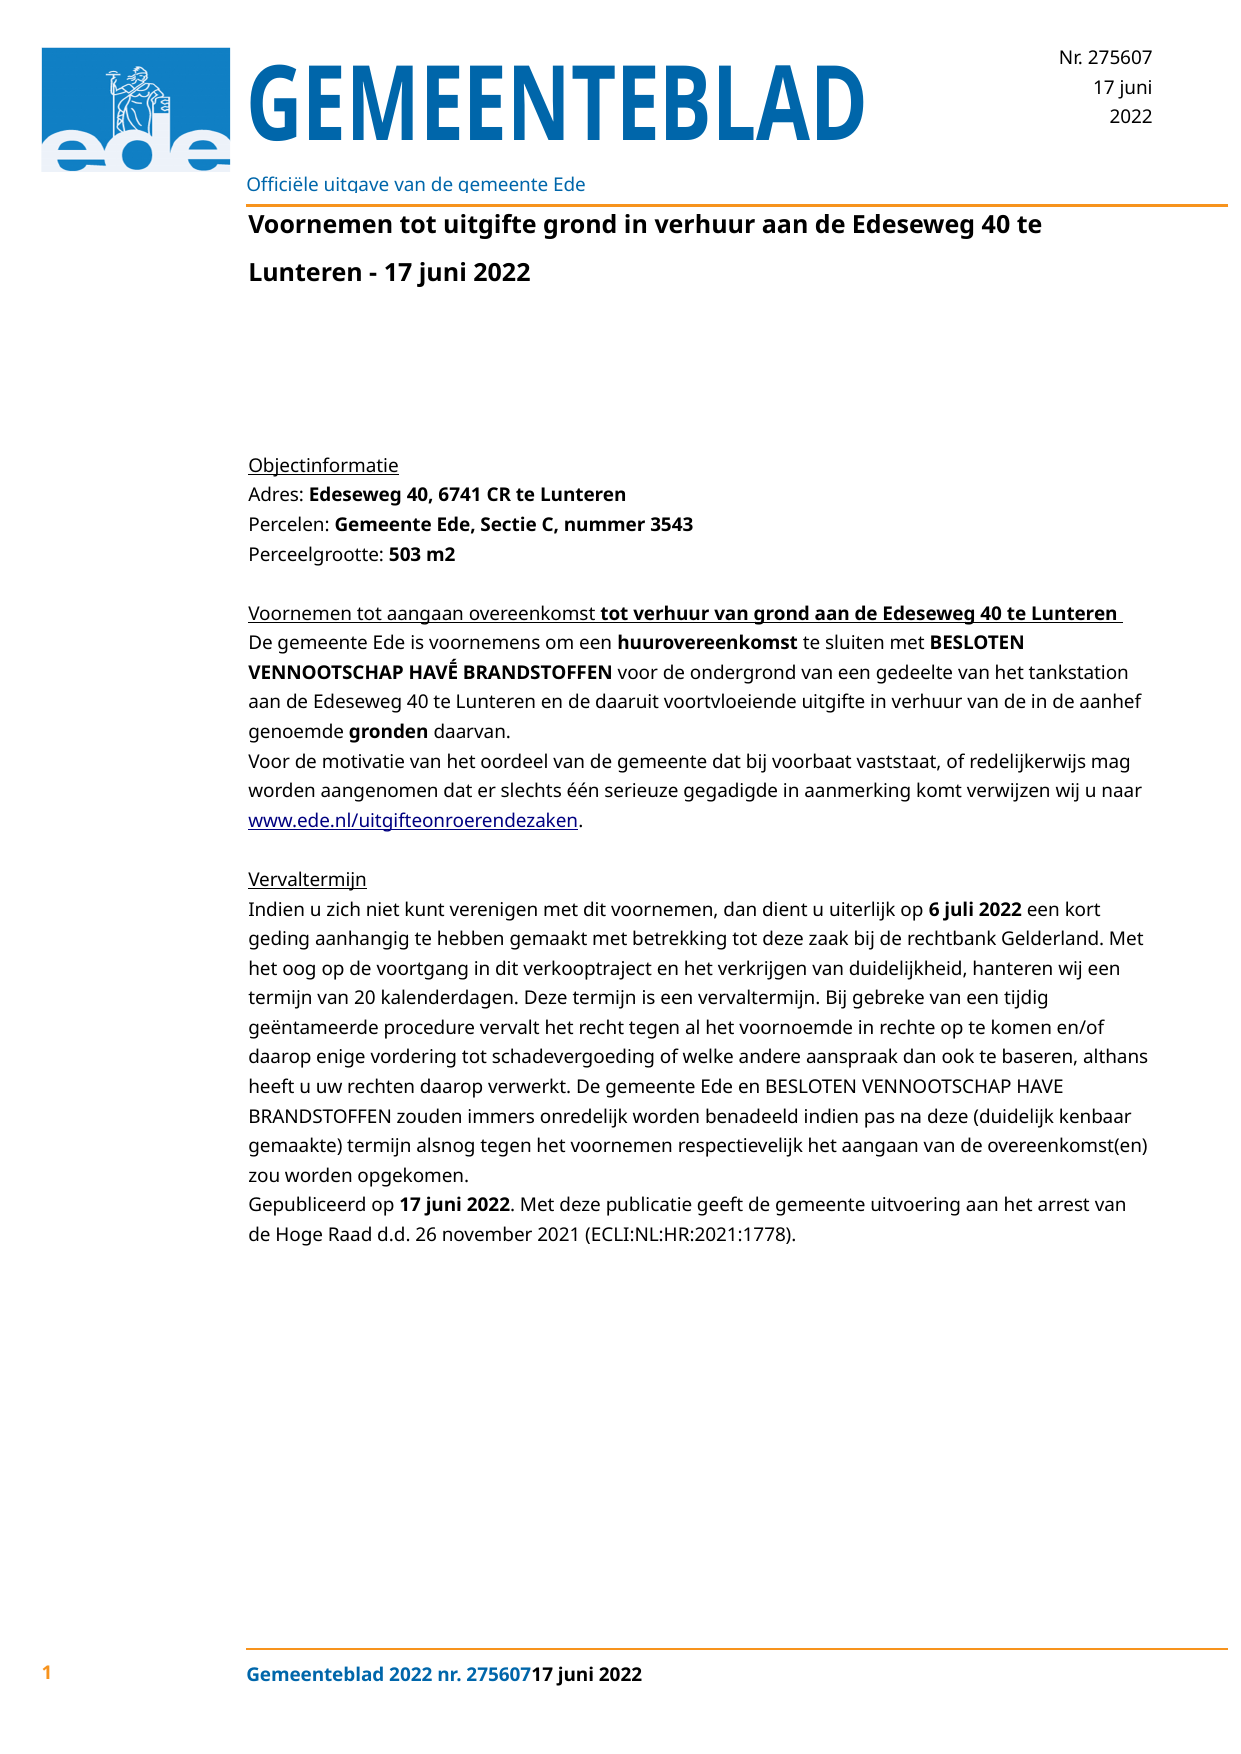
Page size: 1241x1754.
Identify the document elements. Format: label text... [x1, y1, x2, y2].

text Adres: Edeseweg 40, 6741 CR te Lunteren [248, 482, 1152, 507]
text Voornemen tot uitgifte grond in verhuur aan de Edeseweg 40 te Lunteren - 17 juni 2022 [248, 207, 1152, 288]
picture [41, 47, 231, 172]
text Gepubliceerd op 17 juni 2022. Met deze publicatie geeft de gemeente uitvoering aan het arrest van de Hoge Raad d.d. 26 november 2021 (ECLI:NL:HR:2021:1778). [248, 1192, 1152, 1247]
text Voor de motivatie van het oordeel van de gemeente dat bij voorbaat vaststaat, of redelijkerwijs mag worden aangenomen dat er slechts één serieuze gegadigde in aanmerking komt verwijzen wij u naar www.ede.nl/uitgifteonroerendezaken. [248, 748, 1152, 833]
text Percelen: Gemeente Ede, Sectie C, nummer 3543 [248, 511, 1152, 537]
text Perceelgrootte: 503 m2 [248, 541, 1152, 567]
text Vervaltermijn [248, 866, 1152, 892]
text Objectinformatie [248, 452, 1152, 478]
text De gemeente Ede is voornemens om een huurovereenkomst te sluiten met BESLOTEN VENNOOTSCHAP HAVḖ BRANDSTOFFEN voor de ondergrond van een gedeelte van het tankstation aan de Edeseweg 40 te Lunteren en de daaruit voortvloeiende uitgifte in verhuur van de in de aanhef genoemde gronden daarvan. [248, 629, 1152, 744]
text Indien u zich niet kunt verenigen met dit voornemen, dan dient u uiterlijk op 6 juli 2022 een kort geding aanhangig te hebben gemaakt met betrekking tot deze zaak bij de rechtbank Gelderland. Met het oog op de voortgang in dit verkooptraject en het verkrijgen van duidelijkheid, hanteren wij een termijn van 20 kalenderdagen. Deze termijn is een vervaltermijn. Bij gebreke van een tijdig geëntameerde procedure vervalt het recht tegen al het voornoemde in rechte op te komen en/of daarop enige vordering tot schadevergoeding of welke andere aanspraak dan ook te baseren, althans heeft u uw rechten daarop verwerkt. De gemeente Ede en BESLOTEN VENNOOTSCHAP HAVE BRANDSTOFFEN zouden immers onredelijk worden benadeeld indien pas na deze (duidelijk kenbaar gemaakte) termijn alsnog tegen het voornemen respectievelijk het aangaan van de overeenkomst(en) zou worden opgekomen. [248, 896, 1152, 1188]
text Voornemen tot aangaan overeenkomst tot verhuur van grond aan de Edeseweg 40 te Lunteren [248, 600, 1152, 626]
